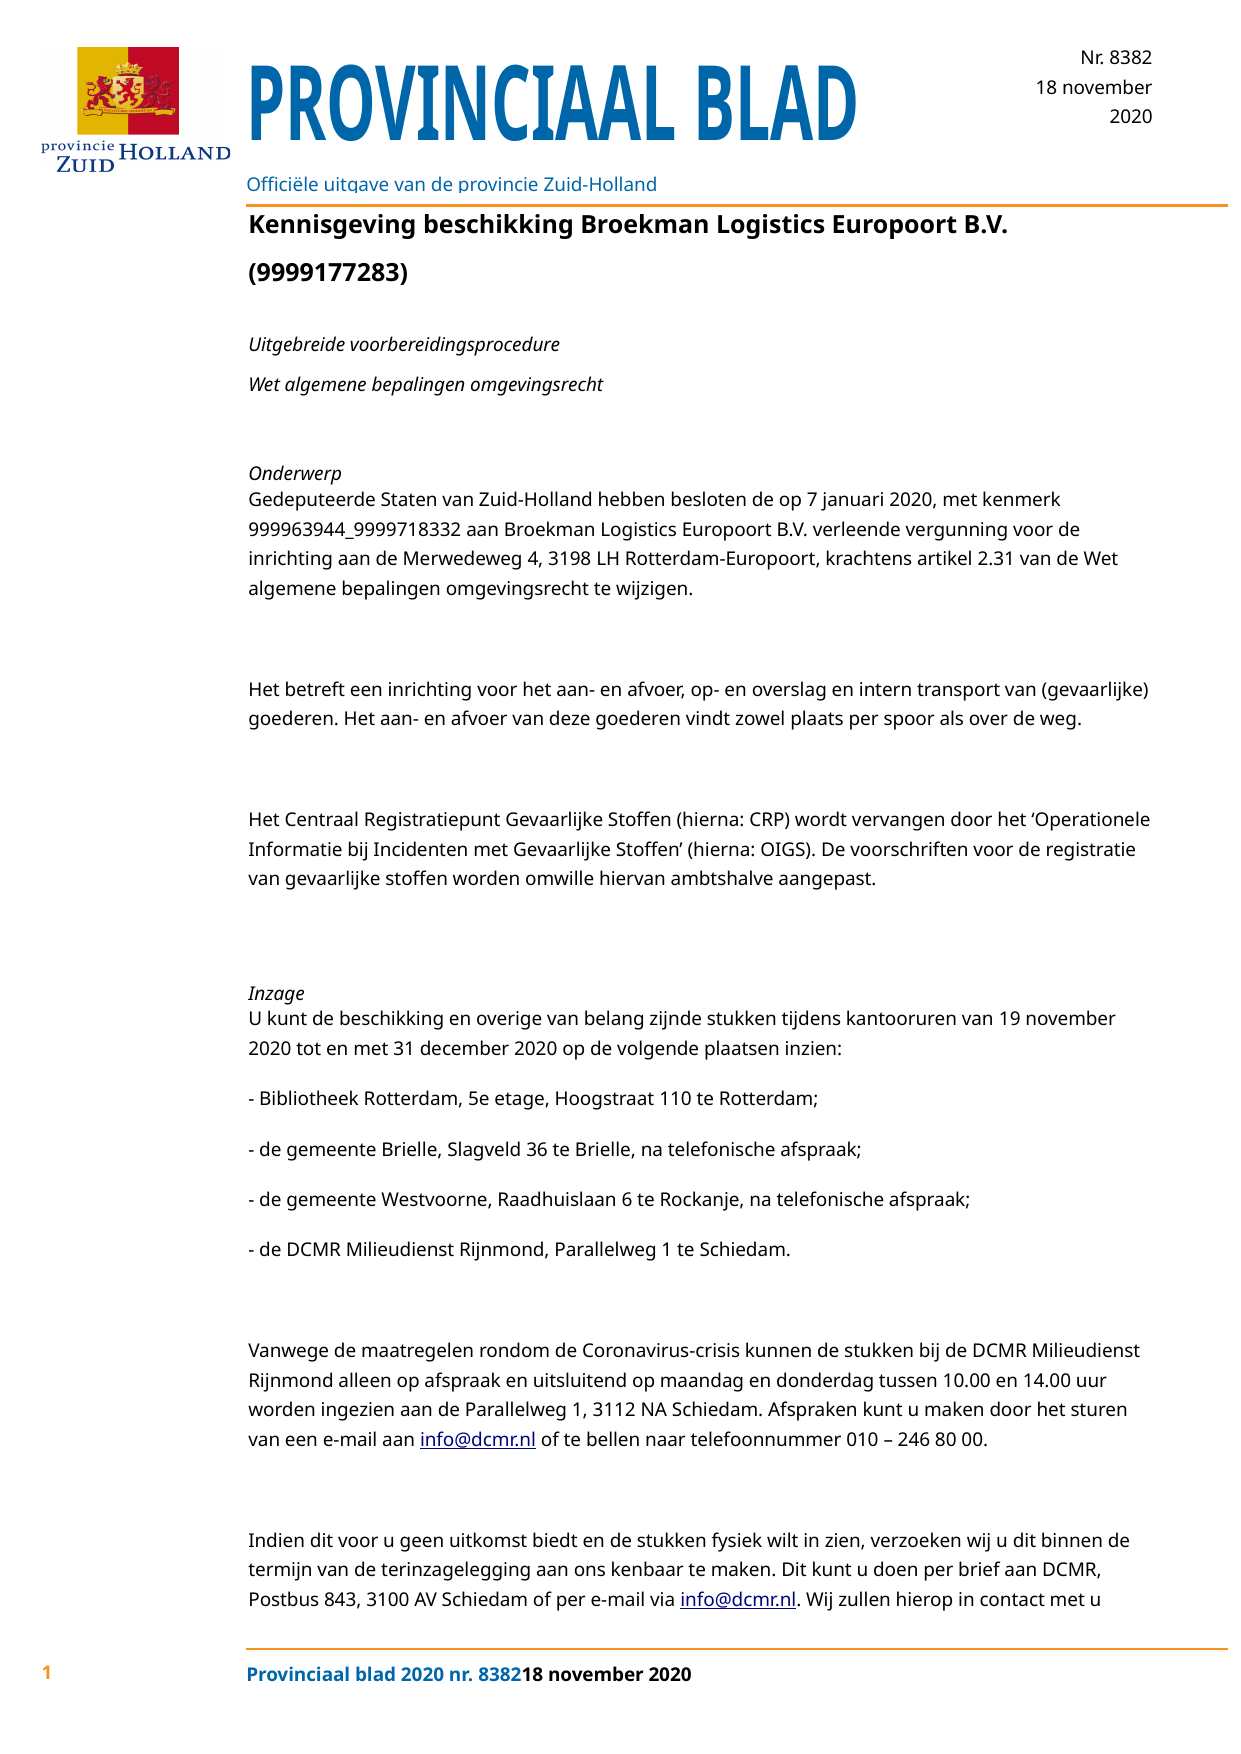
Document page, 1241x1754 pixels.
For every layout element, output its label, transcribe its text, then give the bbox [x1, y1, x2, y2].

text Onderwerp [248, 460, 1152, 486]
text Indien dit voor u geen uitkomst biedt en de stukken fysiek wilt in zien, verzoeken wij u dit binnen de termijn van de terinzagelegging aan ons kenbaar te maken. Dit kunt u doen per brief aan DCMR, Postbus 843, 3100 AV Schiedam of per e-mail via info@dcmr.nl. Wij zullen hierop in contact met u [248, 1527, 1152, 1612]
text Wet algemene bepalingen omgevingsrecht [248, 371, 1152, 396]
text Het Centraal Registratiepunt Gevaarlijke Stoffen (hierna: CRP) wordt vervangen door het ‘Operationele Informatie bij Incidenten met Gevaarlijke Stoffen’ (hierna: OIGS). De voorschriften voor de registratie van gevaarlijke stoffen worden omwille hiervan ambtshalve aangepast. [248, 806, 1152, 891]
text - de gemeente Brielle, Slagveld 36 te Brielle, na telefonische afspraak; [248, 1136, 1152, 1162]
text - de DCMR Milieudienst Rijnmond, Parallelweg 1 te Schiedam. [248, 1237, 1152, 1262]
text Kennisgeving beschikking Broekman Logistics Europoort B.V. (9999177283) [248, 207, 1152, 288]
text - Bibliotheek Rotterdam, 5e etage, Hoogstraat 110 te Rotterdam; [248, 1085, 1152, 1111]
text Het betreft een inrichting voor het aan- en afvoer, op- en overslag en intern transport van (gevaarlijke) goederen. Het aan- en afvoer van deze goederen vindt zowel plaats per spoor als over de weg. [248, 676, 1152, 731]
text Inzage [248, 980, 1152, 1005]
text - de gemeente Westvoorne, Raadhuislaan 6 te Rockanje, na telefonische afspraak; [248, 1186, 1152, 1212]
picture [41, 47, 231, 172]
text U kunt de beschikking en overige van belang zijnde stukken tijdens kantooruren van 19 november 2020 tot en met 31 december 2020 op de volgende plaatsen inzien: [248, 1005, 1152, 1061]
text Gedeputeerde Staten van Zuid-Holland hebben besloten de op 7 januari 2020, met kenmerk 999963944_9999718332 aan Broekman Logistics Europoort B.V. verleende vergunning voor de inrichting aan de Merwedeweg 4, 3198 LH Rotterdam-Europoort, krachtens artikel 2.31 van de Wet algemene bepalingen omgevingsrecht te wijzigen. [248, 486, 1152, 601]
text Uitgebreide voorbereidingsprocedure [248, 331, 1152, 357]
text Vanwege de maatregelen rondom de Coronavirus-crisis kunnen de stukken bij de DCMR Milieudienst Rijnmond alleen op afspraak en uitsluitend op maandag en donderdag tussen 10.00 en 14.00 uur worden ingezien aan de Parallelweg 1, 3112 NA Schiedam. Afspraken kunt u maken door het sturen van een e-mail aan info@dcmr.nl of te bellen naar telefoonnummer 010 – 246 80 00. [248, 1337, 1152, 1452]
